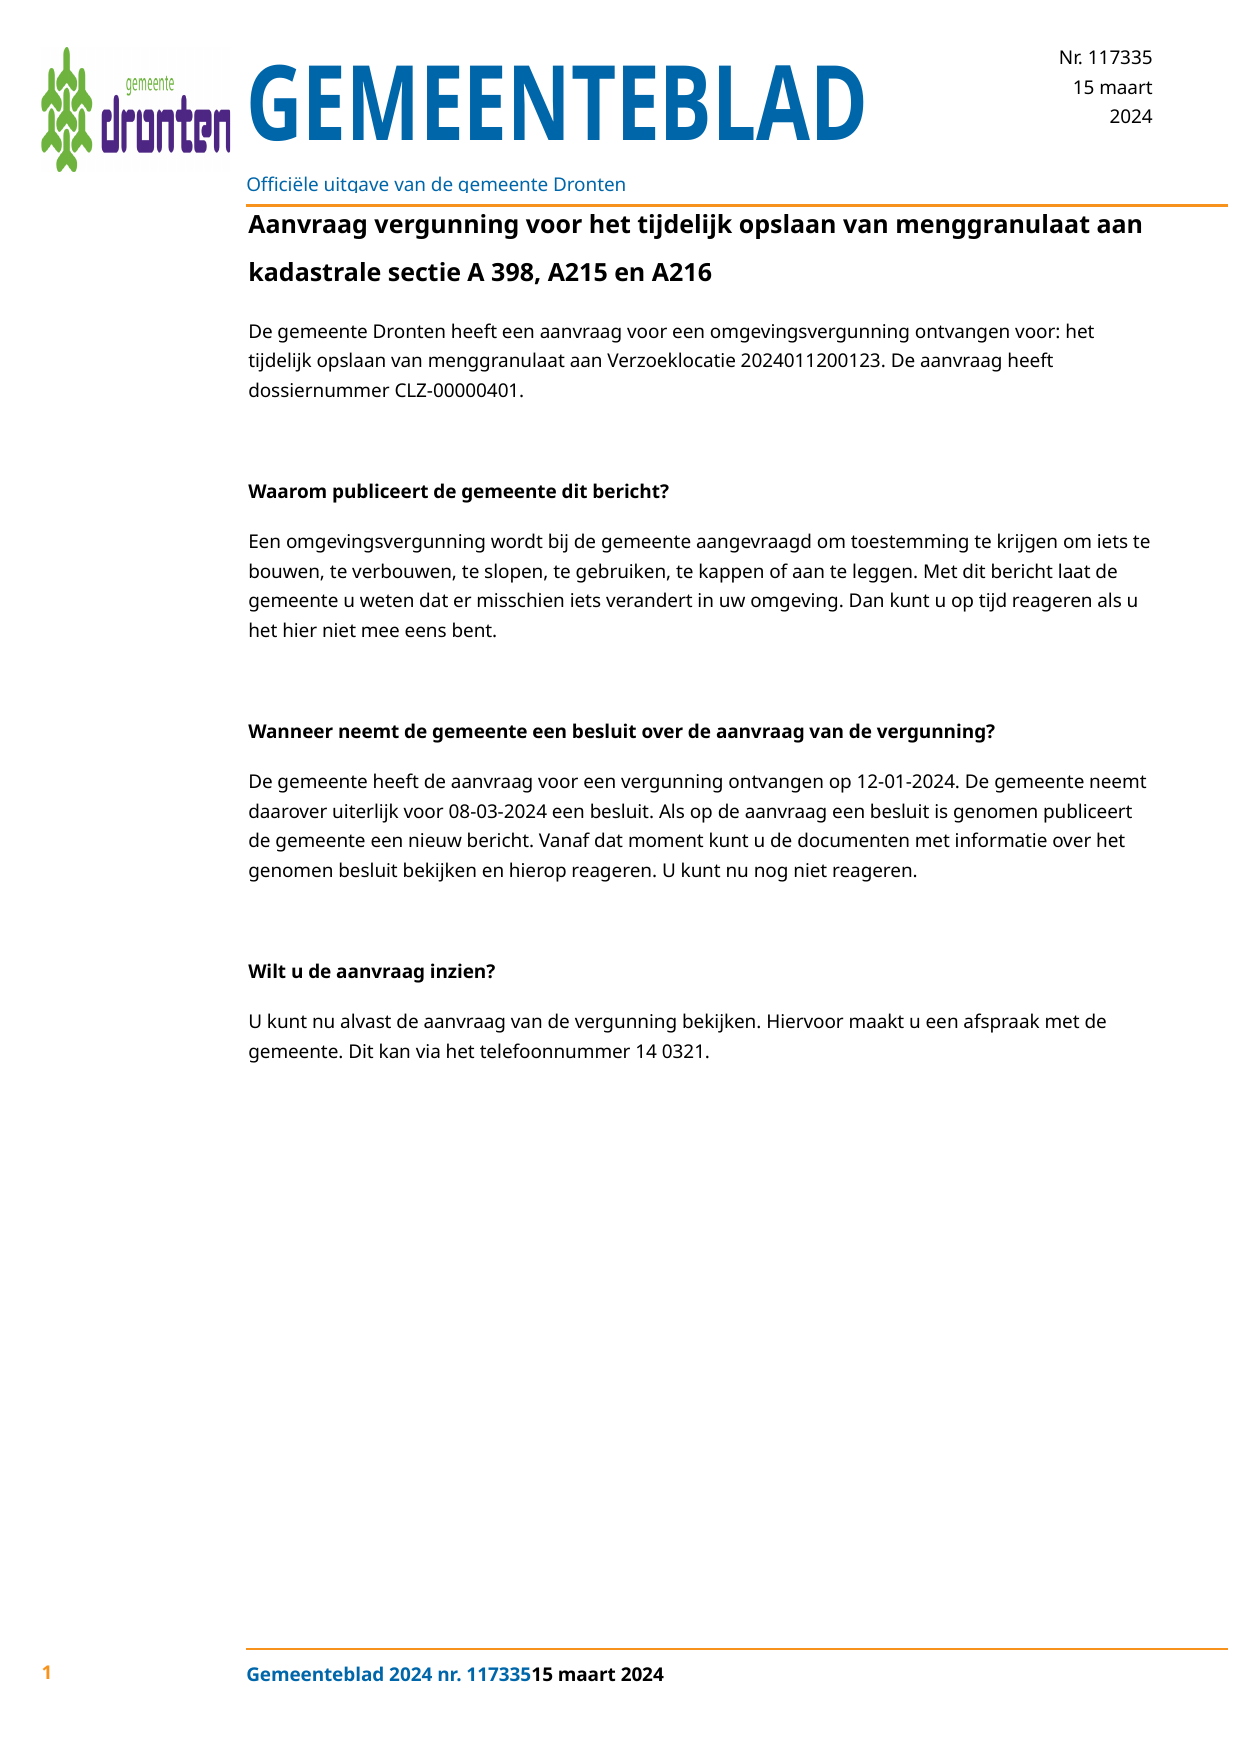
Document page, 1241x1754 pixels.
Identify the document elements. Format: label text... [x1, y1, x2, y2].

text U kunt nu alvast de aanvraag van de vergunning bekijken. Hiervoor maakt u een afspraak met de gemeente. Dit kan via het telefoonnummer 14 0321. [248, 1008, 1152, 1064]
text Aanvraag vergunning voor het tijdelijk opslaan van menggranulaat aan kadastrale sectie A 398, A215 en A216 [248, 207, 1152, 288]
text Waarom publiceert de gemeente dit bericht? [248, 478, 1152, 504]
text Een omgevingsvergunning wordt bij de gemeente aangevraagd om toestemming te krijgen om iets te bouwen, te verbouwen, te slopen, te gebruiken, te kappen of aan te leggen. Met dit bericht laat de gemeente u weten dat er misschien iets verandert in uw omgeving. Dan kunt u op tijd reageren als u het hier niet mee eens bent. [248, 528, 1152, 643]
picture [41, 47, 231, 172]
text Wanneer neemt de gemeente een besluit over de aanvraag van de vergunning? [248, 718, 1152, 744]
text Wilt u de aanvraag inzien? [248, 958, 1152, 984]
text De gemeente Dronten heeft een aanvraag voor een omgevingsvergunning ontvangen voor: het tijdelijk opslaan van menggranulaat aan Verzoeklocatie 2024011200123. De aanvraag heeft dossiernummer CLZ-00000401. [248, 318, 1152, 403]
text De gemeente heeft de aanvraag voor een vergunning ontvangen op 12-01-2024. De gemeente neemt daarover uiterlijk voor 08-03-2024 een besluit. Als op de aanvraag een besluit is genomen publiceert de gemeente een nieuw bericht. Vanaf dat moment kunt u de documenten met informatie over het genomen besluit bekijken en hierop reageren. U kunt nu nog niet reageren. [248, 768, 1152, 883]
